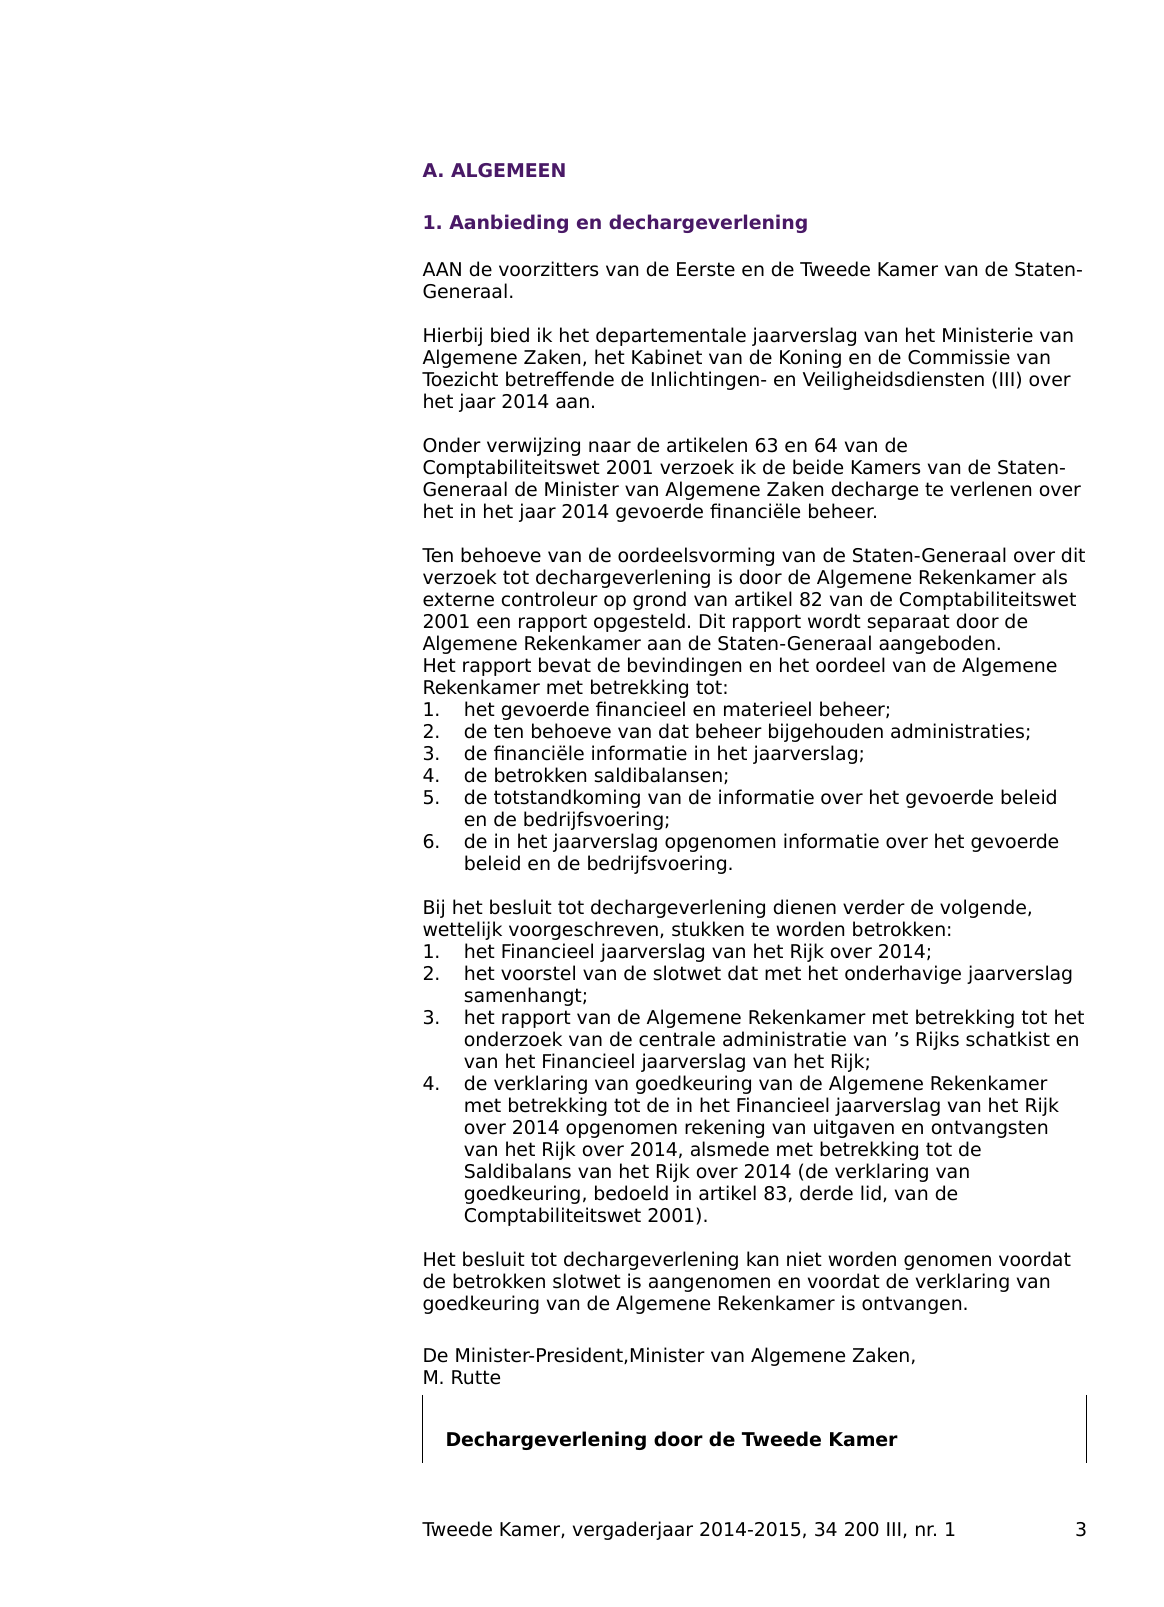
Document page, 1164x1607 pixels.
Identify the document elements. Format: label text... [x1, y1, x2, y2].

text AAN de voorzitters van de Eerste en de Tweede Kamer van de Staten-Generaal. [422, 259, 1087, 303]
text Onder verwijzing naar de artikelen 63 en 64 van de Comptabiliteitswet 2001 verzoek ik de beide Kamers van de Staten-Generaal de Minister van Algemene Zaken decharge te verlenen over het in het jaar 2014 gevoerde financiële beheer. [422, 435, 1087, 523]
text 6. de in het jaarverslag opgenomen informatie over het gevoerde beleid en de bedrijfsvoering. [422, 831, 1087, 875]
text 2. het voorstel van de slotwet dat met het onderhavige jaarverslag samenhangt; [422, 963, 1087, 1007]
text De Minister-President,Minister van Algemene Zaken, M. Rutte [422, 1345, 1087, 1389]
table_header Dechargeverlening door de Tweede Kamer [423, 1395, 1086, 1462]
text Het besluit tot dechargeverlening kan niet worden genomen voordat de betrokken slotwet is aangenomen en voordat de verklaring van goedkeuring van de Algemene Rekenkamer is ontvangen. [422, 1249, 1087, 1315]
text Ten behoeve van de oordeelsvorming van de Staten-Generaal over dit verzoek tot dechargeverlening is door de Algemene Rekenkamer als externe controleur op grond van artikel 82 van de Comptabiliteitswet 2001 een rapport opgesteld. Dit rapport wordt separaat door de Algemene Rekenkamer aan de Staten-Generaal aangeboden. [422, 545, 1087, 655]
subtitle 1. Aanbieding en dechargeverlening [422, 212, 1087, 234]
text 1. het gevoerde financieel en materieel beheer; [422, 699, 1087, 721]
subtitle A. ALGEMEEN [422, 160, 1087, 182]
text 3. het rapport van de Algemene Rekenkamer met betrekking tot het onderzoek van de centrale administratie van ’s Rijks schatkist en van het Financieel jaarverslag van het Rijk; [422, 1007, 1087, 1073]
text Hierbij bied ik het departementale jaarverslag van het Ministerie van Algemene Zaken, het Kabinet van de Koning en de Commissie van Toezicht betreffende de Inlichtingen- en Veiligheidsdiensten (III) over het jaar 2014 aan. [422, 325, 1087, 413]
text 2. de ten behoeve van dat beheer bijgehouden administraties; [422, 721, 1087, 743]
text Bij het besluit tot dechargeverlening dienen verder de volgende, wettelijk voorgeschreven, stukken te worden betrokken: [422, 897, 1087, 941]
text 5. de totstandkoming van de informatie over het gevoerde beleid en de bedrijfsvoering; [422, 787, 1087, 831]
text Het rapport bevat de bevindingen en het oordeel van de Algemene Rekenkamer met betrekking tot: [422, 655, 1087, 699]
text 3. de financiële informatie in het jaarverslag; [422, 743, 1087, 765]
text 1. het Financieel jaarverslag van het Rijk over 2014; [422, 941, 1087, 963]
text 4. de verklaring van goedkeuring van de Algemene Rekenkamer met betrekking tot de in het Financieel jaarverslag van het Rijk over 2014 opgenomen rekening van uitgaven en ontvangsten van het Rijk over 2014, alsmede met betrekking tot de Saldibalans van het Rijk over 2014 (de verklaring van goedkeuring, bedoeld in artikel 83, derde lid, van de Comptabiliteitswet 2001). [422, 1073, 1087, 1227]
text 4. de betrokken saldibalansen; [422, 765, 1087, 787]
